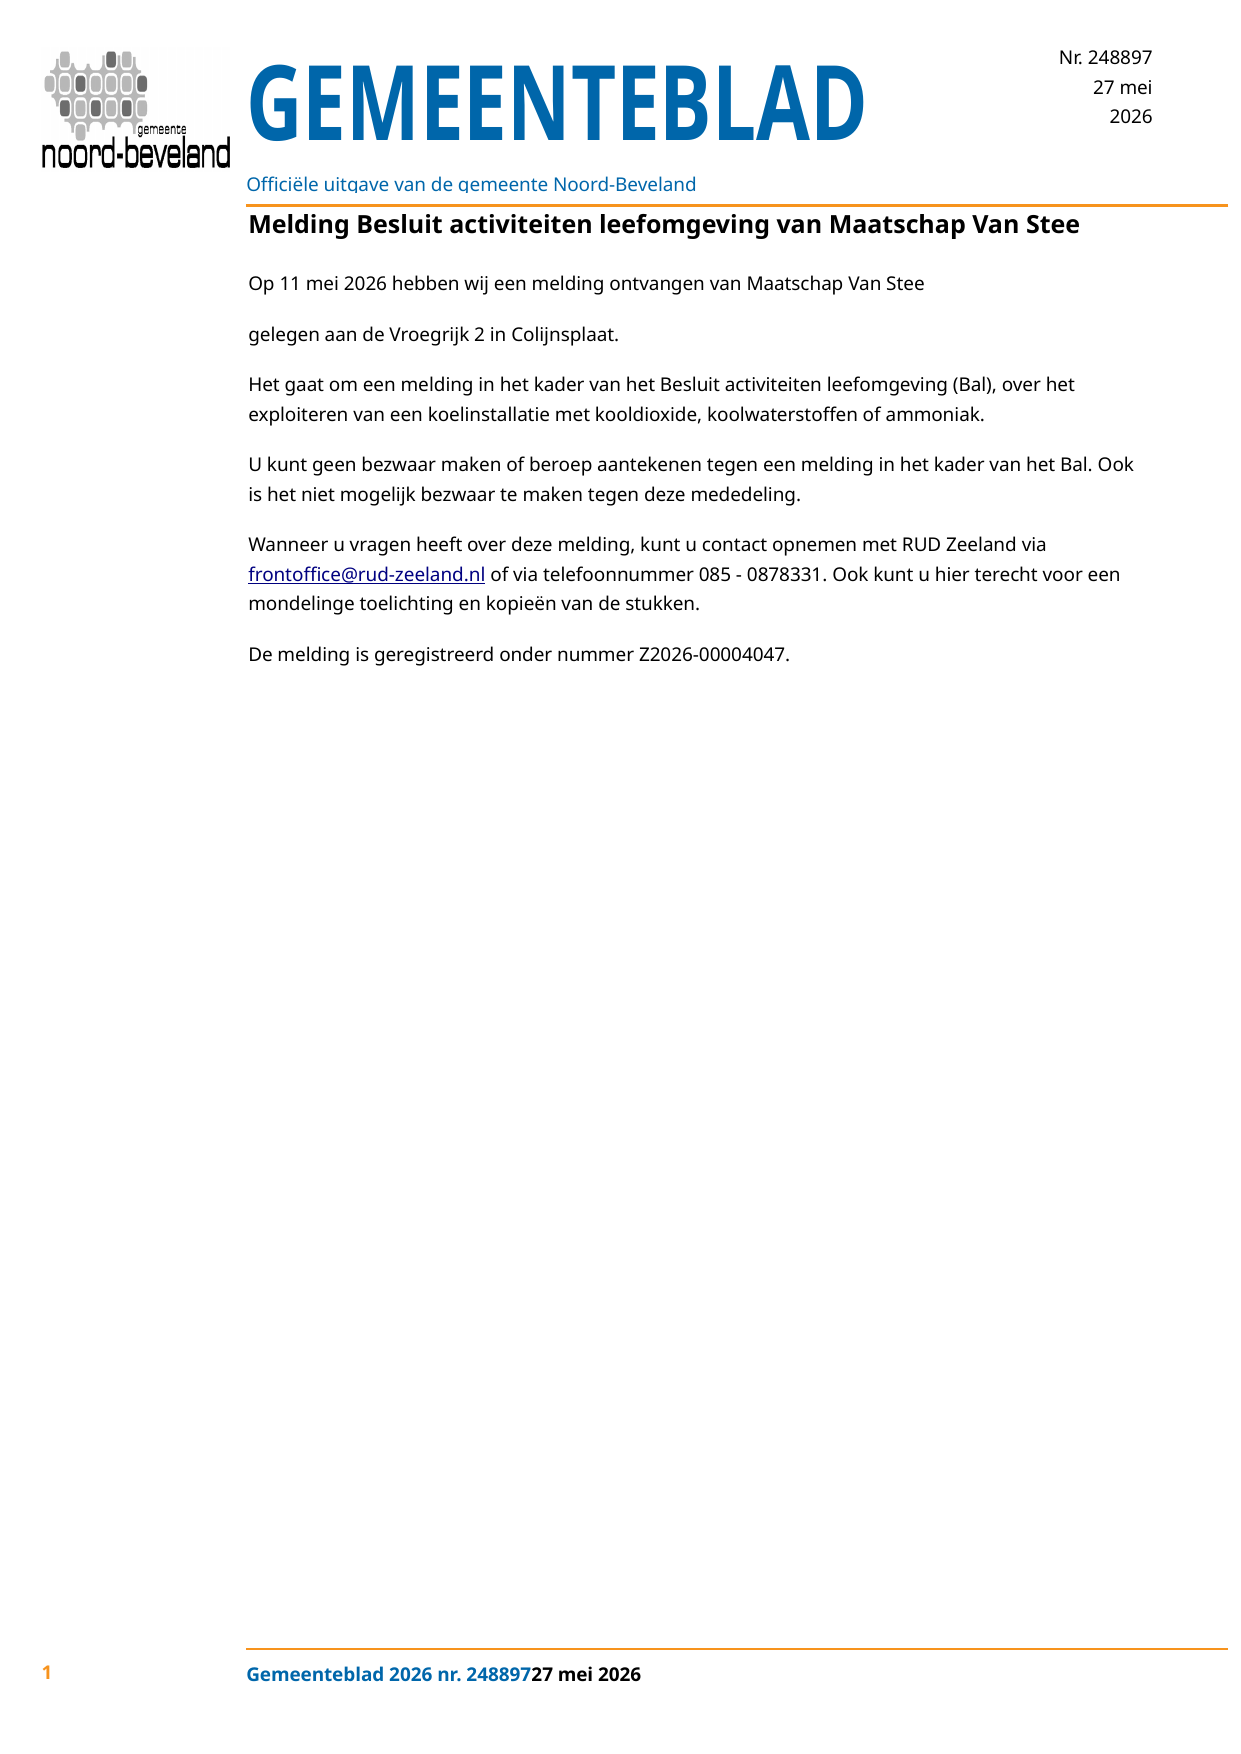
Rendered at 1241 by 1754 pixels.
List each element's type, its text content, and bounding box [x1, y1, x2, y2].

text U kunt geen bezwaar maken of beroep aantekenen tegen een melding in het kader van het Bal. Ook is het niet mogelijk bezwaar te maken tegen deze mededeling. [248, 451, 1152, 506]
text Op 11 mei 2026 hebben wij een melding ontvangen van Maatschap Van Stee [248, 270, 1152, 296]
picture [41, 47, 231, 172]
text De melding is geregistreerd onder nummer Z2026-00004047. [248, 641, 1152, 666]
text Melding Besluit activiteiten leefomgeving van Maatschap Van Stee [248, 207, 1152, 241]
text Het gaat om een melding in het kader van het Besluit activiteiten leefomgeving (Bal), over het exploiteren van een koelinstallatie met kooldioxide, koolwaterstoffen of ammoniak. [248, 371, 1152, 426]
text Wanneer u vragen heeft over deze melding, kunt u contact opnemen met RUD Zeeland via frontoffice@rud-zeeland.nl of via telefoonnummer 085 - 0878331. Ook kunt u hier terecht voor een mondelinge toelichting en kopieën van de stukken. [248, 531, 1152, 616]
text gelegen aan de Vroegrijk 2 in Colijnsplaat. [248, 321, 1152, 346]
